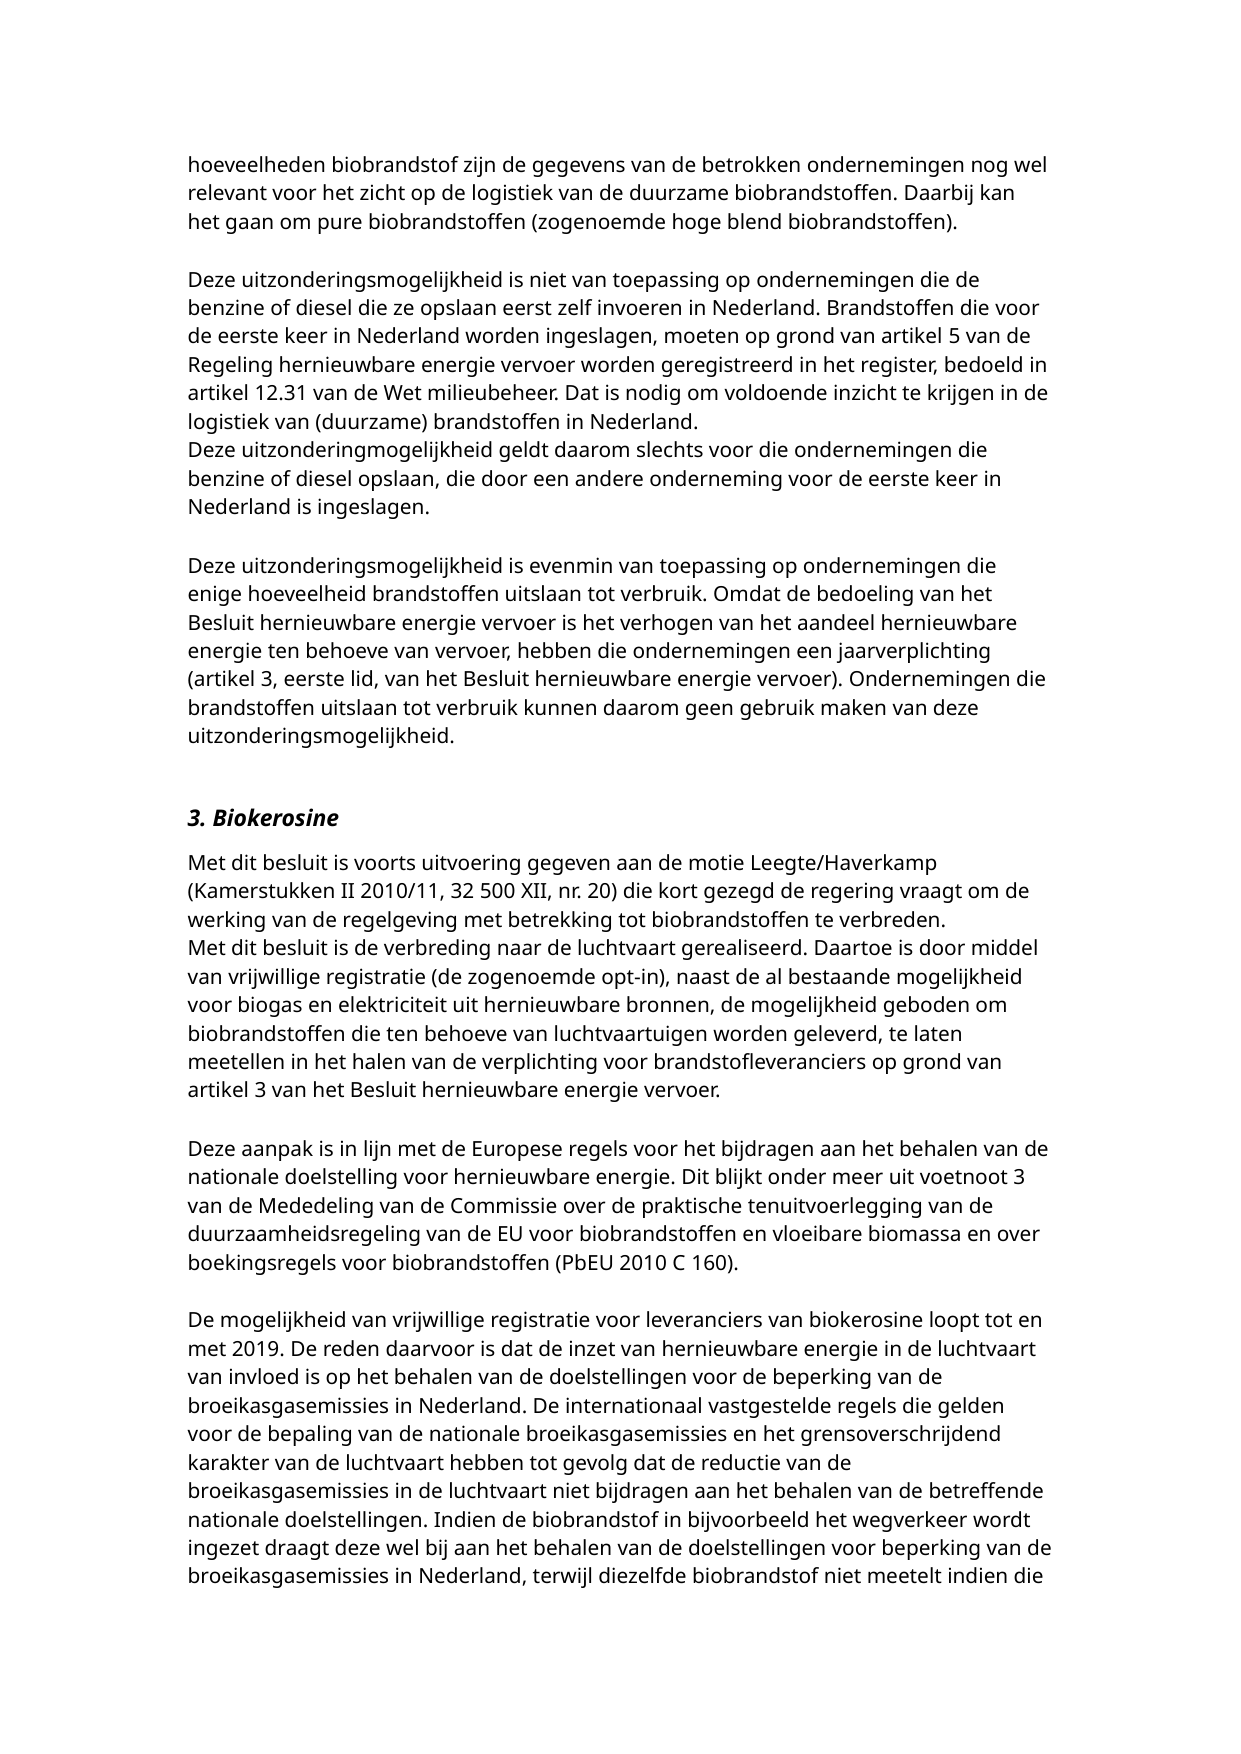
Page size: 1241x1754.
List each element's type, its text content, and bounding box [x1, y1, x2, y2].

text Met dit besluit is voorts uitvoering gegeven aan de motie Leegte/Haverkamp (Kamerstukken II 2010/11, 32 500 XII, nr. 20) die kort gezegd de regering vraagt om de werking van de regelgeving met betrekking tot biobrandstoffen te verbreden. [187, 848, 1053, 933]
text Deze uitzonderingsmogelijkheid is evenmin van toepassing op ondernemingen die enige hoeveelheid brandstoffen uitslaan tot verbruik. Omdat de bedoeling van het Besluit hernieuwbare energie vervoer is het verhogen van het aandeel hernieuwbare energie ten behoeve van vervoer, hebben die ondernemingen een jaarverplichting (artikel 3, eerste lid, van het Besluit hernieuwbare energie vervoer). Ondernemingen die brandstoffen uitslaan tot verbruik kunnen daarom geen gebruik maken van deze uitzonderingsmogelijkheid. [187, 551, 1053, 750]
text Deze uitzonderingsmogelijkheid is niet van toepassing op ondernemingen die de benzine of diesel die ze opslaan eerst zelf invoeren in Nederland. Brandstoffen die voor de eerste keer in Nederland worden ingeslagen, moeten op grond van artikel 5 van de Regeling hernieuwbare energie vervoer worden geregistreerd in het register, bedoeld in artikel 12.31 van de Wet milieubeheer. Dat is nodig om voldoende inzicht te krijgen in de logistiek van (duurzame) brandstoffen in Nederland. [187, 265, 1053, 435]
text hoeveelheden biobrandstof zijn de gegevens van de betrokken ondernemingen nog wel relevant voor het zicht op de logistiek van de duurzame biobrandstoffen. Daarbij kan het gaan om pure biobrandstoffen (zogenoemde hoge blend biobrandstoffen). [187, 150, 1053, 235]
text Met dit besluit is de verbreding naar de luchtvaart gerealiseerd. Daartoe is door middel van vrijwillige registratie (de zogenoemde opt-in), naast de al bestaande mogelijkheid voor biogas en elektriciteit uit hernieuwbare bronnen, de mogelijkheid geboden om biobrandstoffen die ten behoeve van luchtvaartuigen worden geleverd, te laten meetellen in het halen van de verplichting voor brandstofleveranciers op grond van artikel 3 van het Besluit hernieuwbare energie vervoer. [187, 933, 1053, 1104]
text Deze aanpak is in lijn met de Europese regels voor het bijdragen aan het behalen van de nationale doelstelling voor hernieuwbare energie. Dit blijkt onder meer uit voetnoot 3 van de Mededeling van de Commissie over de praktische tenuitvoerlegging van de duurzaamheidsregeling van de EU voor biobrandstoffen en vloeibare biomassa en over boekingsregels voor biobrandstoffen (PbEU 2010 C 160). [187, 1134, 1053, 1276]
text Deze uitzonderingmogelijkheid geldt daarom slechts voor die ondernemingen die benzine of diesel opslaan, die door een andere onderneming voor de eerste keer in Nederland is ingeslagen. [187, 435, 1053, 521]
subtitle 3. Biokerosine [187, 802, 1053, 833]
text De mogelijkheid van vrijwillige registratie voor leveranciers van biokerosine loopt tot en met 2019. De reden daarvoor is dat de inzet van hernieuwbare energie in de luchtvaart van invloed is op het behalen van de doelstellingen voor de beperking van de broeikasgasemissies in Nederland. De internationaal vastgestelde regels die gelden voor de bepaling van de nationale broeikasgasemissies en het grensoverschrijdend karakter van de luchtvaart hebben tot gevolg dat de reductie van de broeikasgasemissies in de luchtvaart niet bijdragen aan het behalen van de betreffende nationale doelstellingen. Indien de biobrandstof in bijvoorbeeld het wegverkeer wordt ingezet draagt deze wel bij aan het behalen van de doelstellingen voor beperking van de broeikasgasemissies in Nederland, terwijl diezelfde biobrandstof niet meetelt indien die [187, 1306, 1053, 1590]
